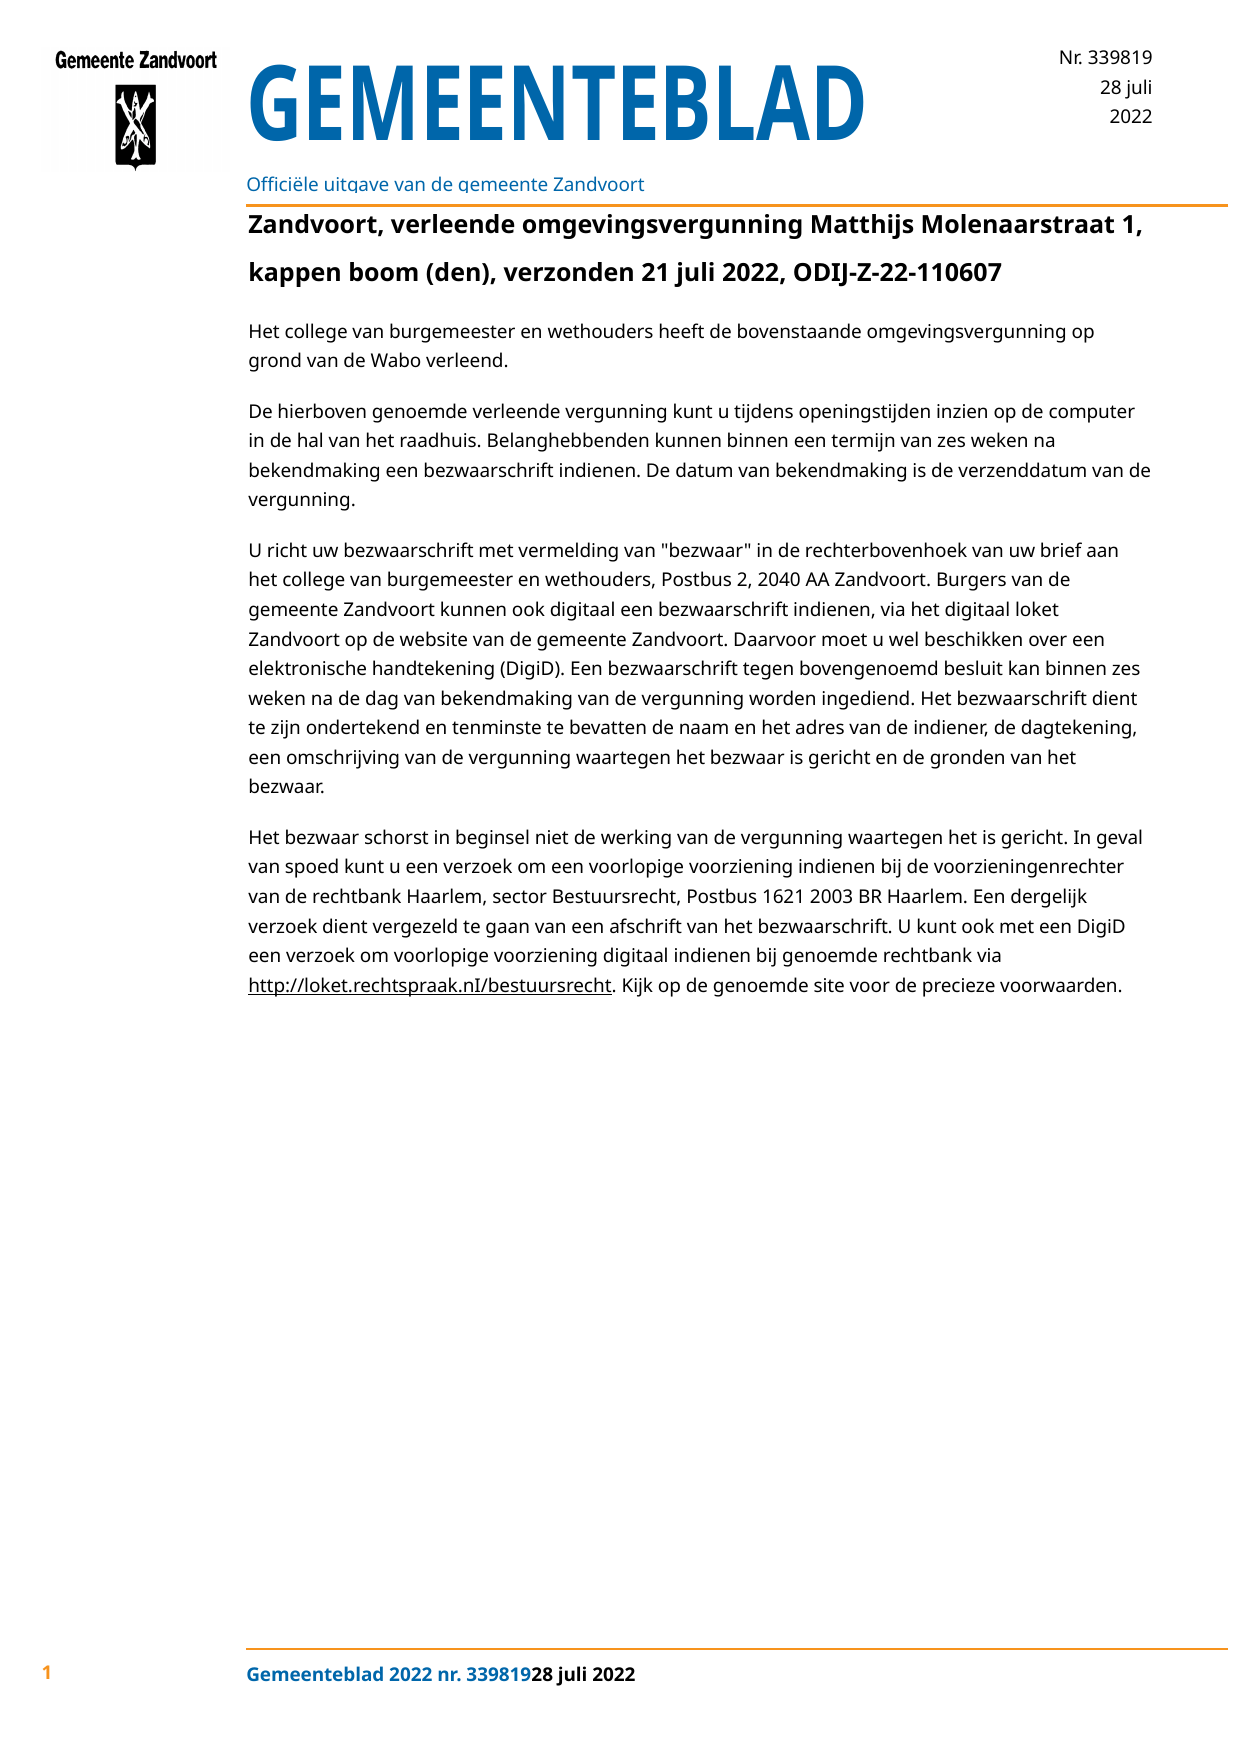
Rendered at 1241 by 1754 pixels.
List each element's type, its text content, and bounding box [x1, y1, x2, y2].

text Het bezwaar schorst in beginsel niet de werking van de vergunning waartegen het is gericht. In geval van spoed kunt u een verzoek om een voorlopige voorziening indienen bij de voorzieningenrechter van de rechtbank Haarlem, sector Bestuursrecht, Postbus 1621 2003 BR Haarlem. Een dergelijk verzoek dient vergezeld te gaan van een afschrift van het bezwaarschrift. U kunt ook met een DigiD een verzoek om voorlopige voorziening digitaal indienen bij genoemde rechtbank via http://loket.rechtspraak.nI/bestuursrecht. Kijk op de genoemde site voor de precieze voorwaarden. [248, 824, 1152, 998]
text De hierboven genoemde verleende vergunning kunt u tijdens openingstijden inzien op de computer in de hal van het raadhuis. Belanghebbenden kunnen binnen een termijn van zes weken na bekendmaking een bezwaarschrift indienen. De datum van bekendmaking is de verzenddatum van de vergunning. [248, 398, 1152, 512]
text Zandvoort, verleende omgevingsvergunning Matthijs Molenaarstraat 1, kappen boom (den), verzonden 21 juli 2022, ODIJ-Z-22-110607 [248, 207, 1152, 288]
text Het college van burgemeester en wethouders heeft de bovenstaande omgevingsvergunning op grond van de Wabo verleend. [248, 318, 1152, 373]
text U richt uw bezwaarschrift met vermelding van "bezwaar" in de rechterbovenhoek van uw brief aan het college van burgemeester en wethouders, Postbus 2, 2040 AA Zandvoort. Burgers van de gemeente Zandvoort kunnen ook digitaal een bezwaarschrift indienen, via het digitaal loket Zandvoort op de website van de gemeente Zandvoort. Daarvoor moet u wel beschikken over een elektronische handtekening (DigiD). Een bezwaarschrift tegen bovengenoemd besluit kan binnen zes weken na de dag van bekendmaking van de vergunning worden ingediend. Het bezwaarschrift dient te zijn ondertekend en tenminste te bevatten de naam en het adres van de indiener, de dagtekening, een omschrijving van de vergunning waartegen het bezwaar is gericht en de gronden van het bezwaar. [248, 537, 1152, 799]
picture [41, 47, 231, 172]
